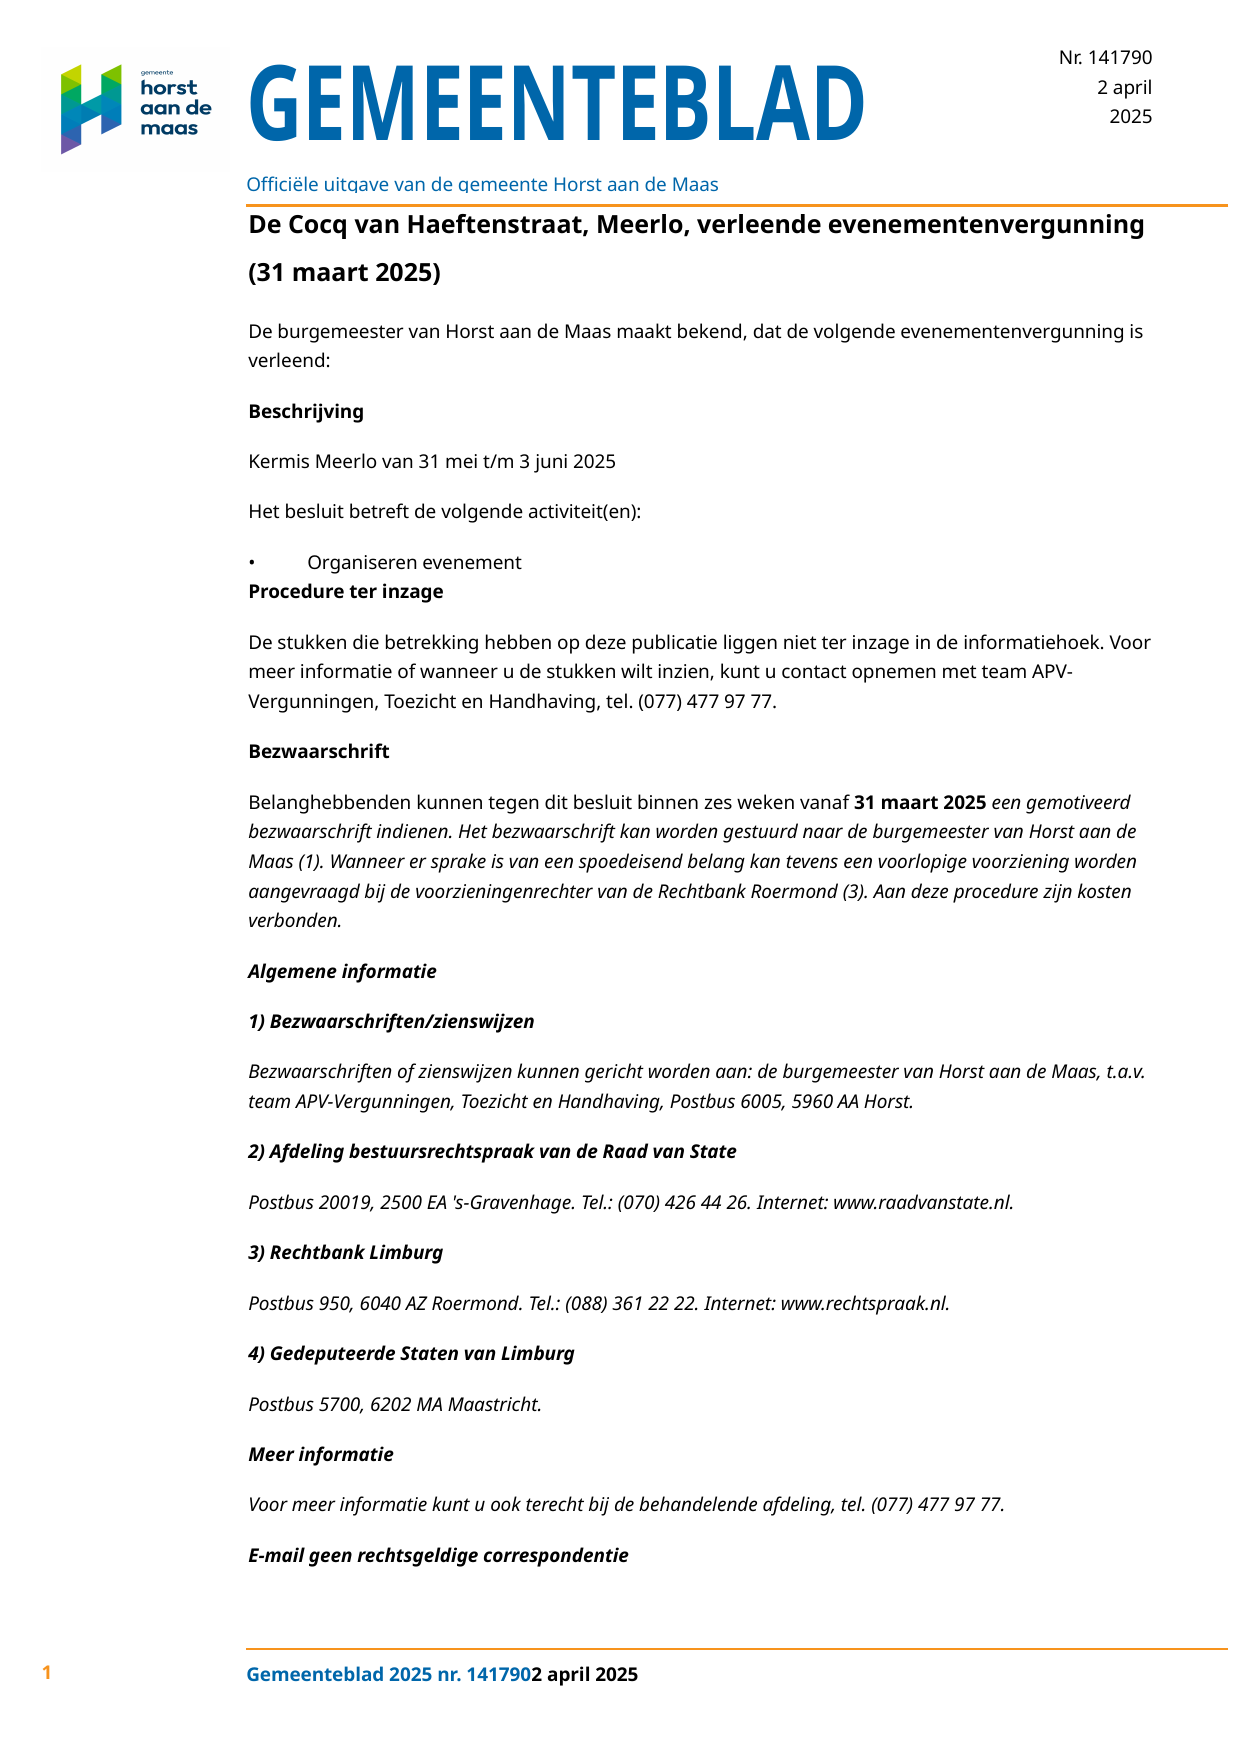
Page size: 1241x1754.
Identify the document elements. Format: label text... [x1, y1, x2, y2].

text 3) Rechtbank Limburg [248, 1239, 1152, 1265]
text 1) Bezwaarschriften/zienswijzen [248, 1008, 1152, 1034]
text Postbus 20019, 2500 EA 's-Gravenhage. Tel.: (070) 426 44 26. Internet: www.raadvanstate.nl. [248, 1189, 1152, 1215]
text De stukken die betrekking hebben op deze publicatie liggen niet ter inzage in de informatiehoek. Voor meer informatie of wanneer u de stukken wilt inzien, kunt u contact opnemen met team APV-Vergunningen, Toezicht en Handhaving, tel. (077) 477 97 77. [248, 629, 1152, 714]
picture [41, 47, 231, 172]
text Kermis Meerlo van 31 mei t/m 3 juni 2025 [248, 448, 1152, 474]
text E-mail geen rechtsgeldige correspondentie [248, 1542, 1152, 1568]
text Procedure ter inzage [248, 579, 1152, 604]
text Algemene informatie [248, 958, 1152, 984]
text 4) Gedeputeerde Staten van Limburg [248, 1340, 1152, 1366]
text Het besluit betreft de volgende activiteit(en): [248, 499, 1152, 524]
list Organiseren evenement [248, 549, 1152, 575]
text Postbus 5700, 6202 MA Maastricht. [248, 1391, 1152, 1417]
text Belanghebbenden kunnen tegen dit besluit binnen zes weken vanaf 31 maart 2025 een gemotiveerd bezwaarschrift indienen. Het bezwaarschrift kan worden gestuurd naar de burgemeester van Horst aan de Maas (1). Wanneer er sprake is van een spoedeisend belang kan tevens een voorlopige voorziening worden aangevraagd bij de voorzieningenrechter van de Rechtbank Roermond (3). Aan deze procedure zijn kosten verbonden. [248, 789, 1152, 933]
text Bezwaarschriften of zienswijzen kunnen gericht worden aan: de burgemeester van Horst aan de Maas, t.a.v. team APV-Vergunningen, Toezicht en Handhaving, Postbus 6005, 5960 AA Horst. [248, 1059, 1152, 1114]
text Voor meer informatie kunt u ook terecht bij de behandelende afdeling, tel. (077) 477 97 77. [248, 1492, 1152, 1517]
text 2) Afdeling bestuursrechtspraak van de Raad van State [248, 1139, 1152, 1164]
text Postbus 950, 6040 AZ Roermond. Tel.: (088) 361 22 22. Internet: www.rechtspraak.nl. [248, 1290, 1152, 1316]
text Bezwaarschrift [248, 739, 1152, 764]
text De Cocq van Haeftenstraat, Meerlo, verleende evenementenvergunning (31 maart 2025) [248, 207, 1152, 288]
text De burgemeester van Horst aan de Maas maakt bekend, dat de volgende evenementenvergunning is verleend: [248, 318, 1152, 373]
text Beschrijving [248, 398, 1152, 424]
text Meer informatie [248, 1441, 1152, 1467]
